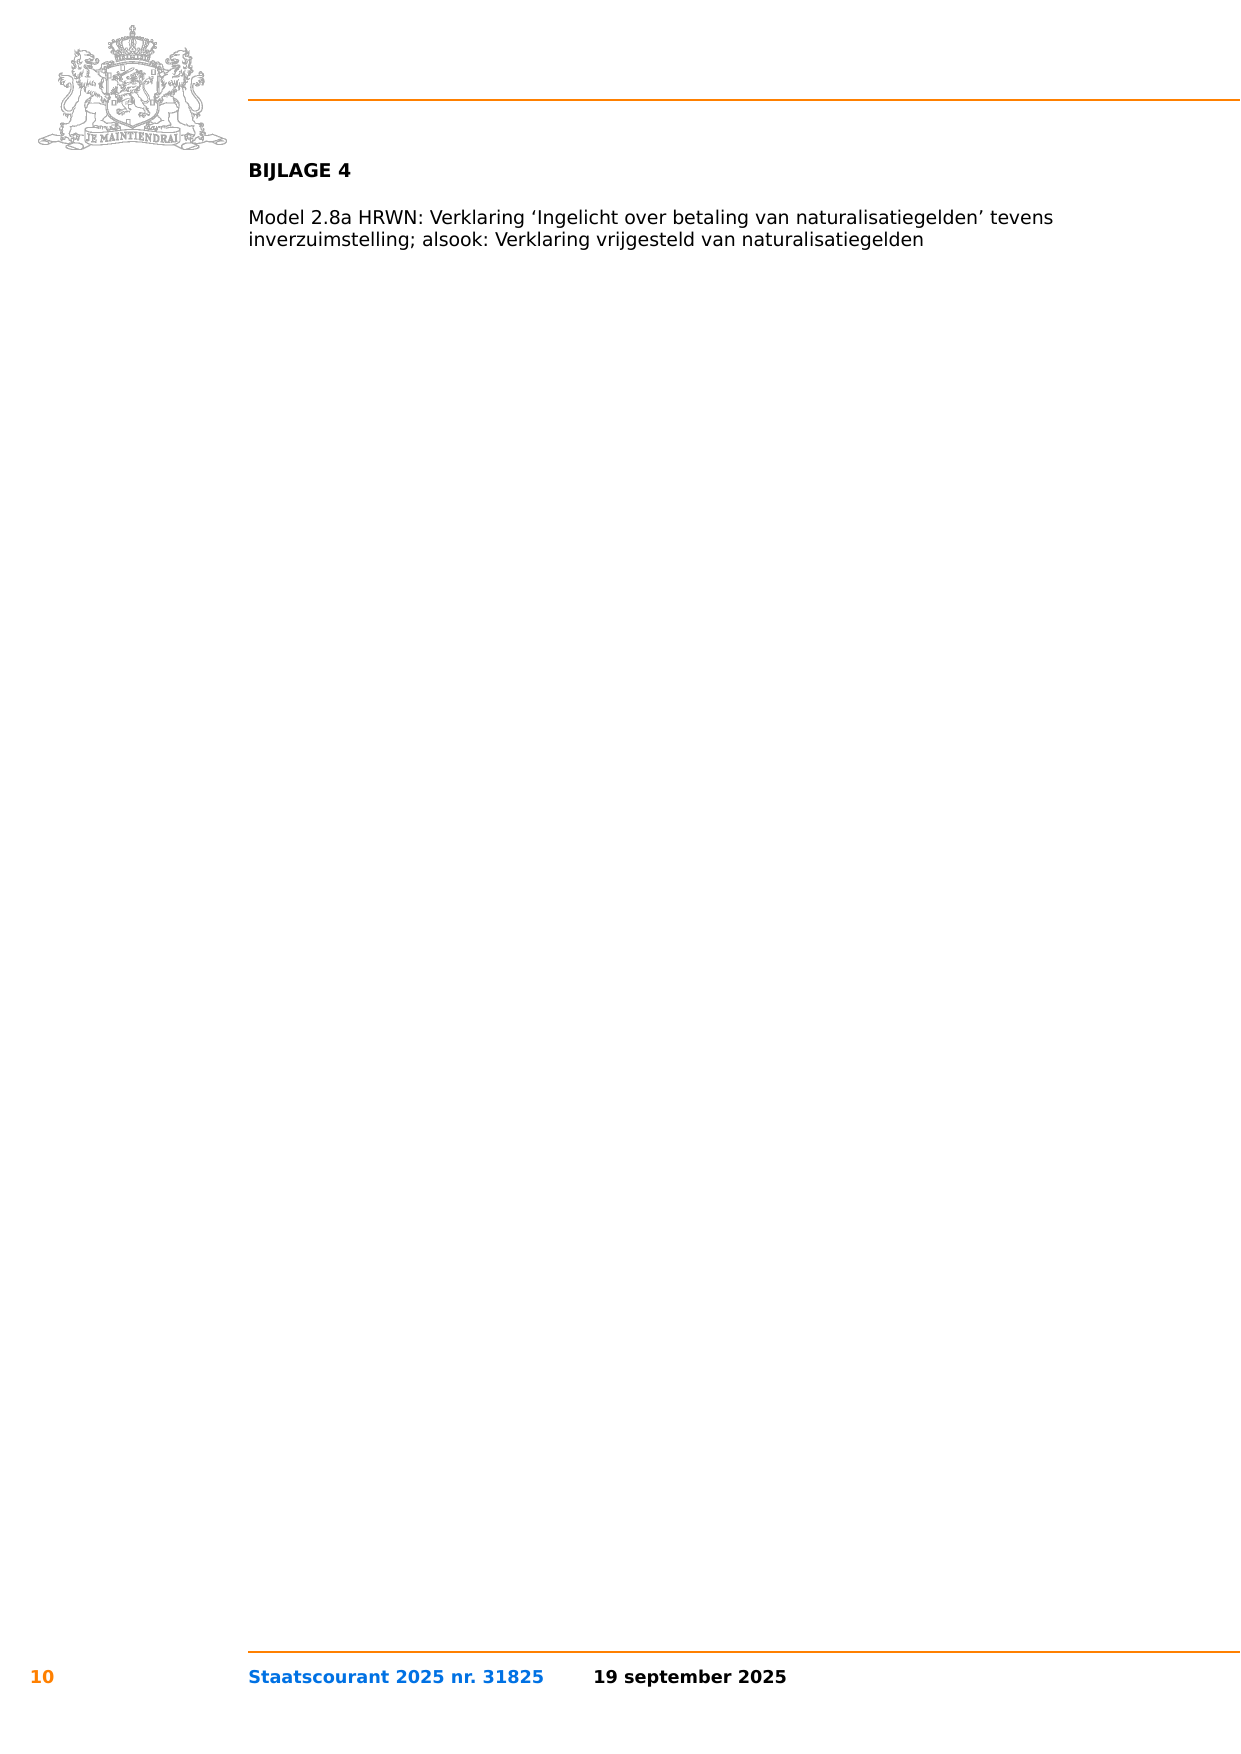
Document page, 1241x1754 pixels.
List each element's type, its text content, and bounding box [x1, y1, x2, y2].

subtitle BIJLAGE 4 [248, 160, 1163, 182]
picture [38, 25, 227, 150]
text Model 2.8a HRWN: Verklaring ‘Ingelicht over betaling van naturalisatiegelden’ tevens inverzuimstelling; alsook: Verklaring vrijgesteld van naturalisatiegelden [248, 207, 1163, 251]
